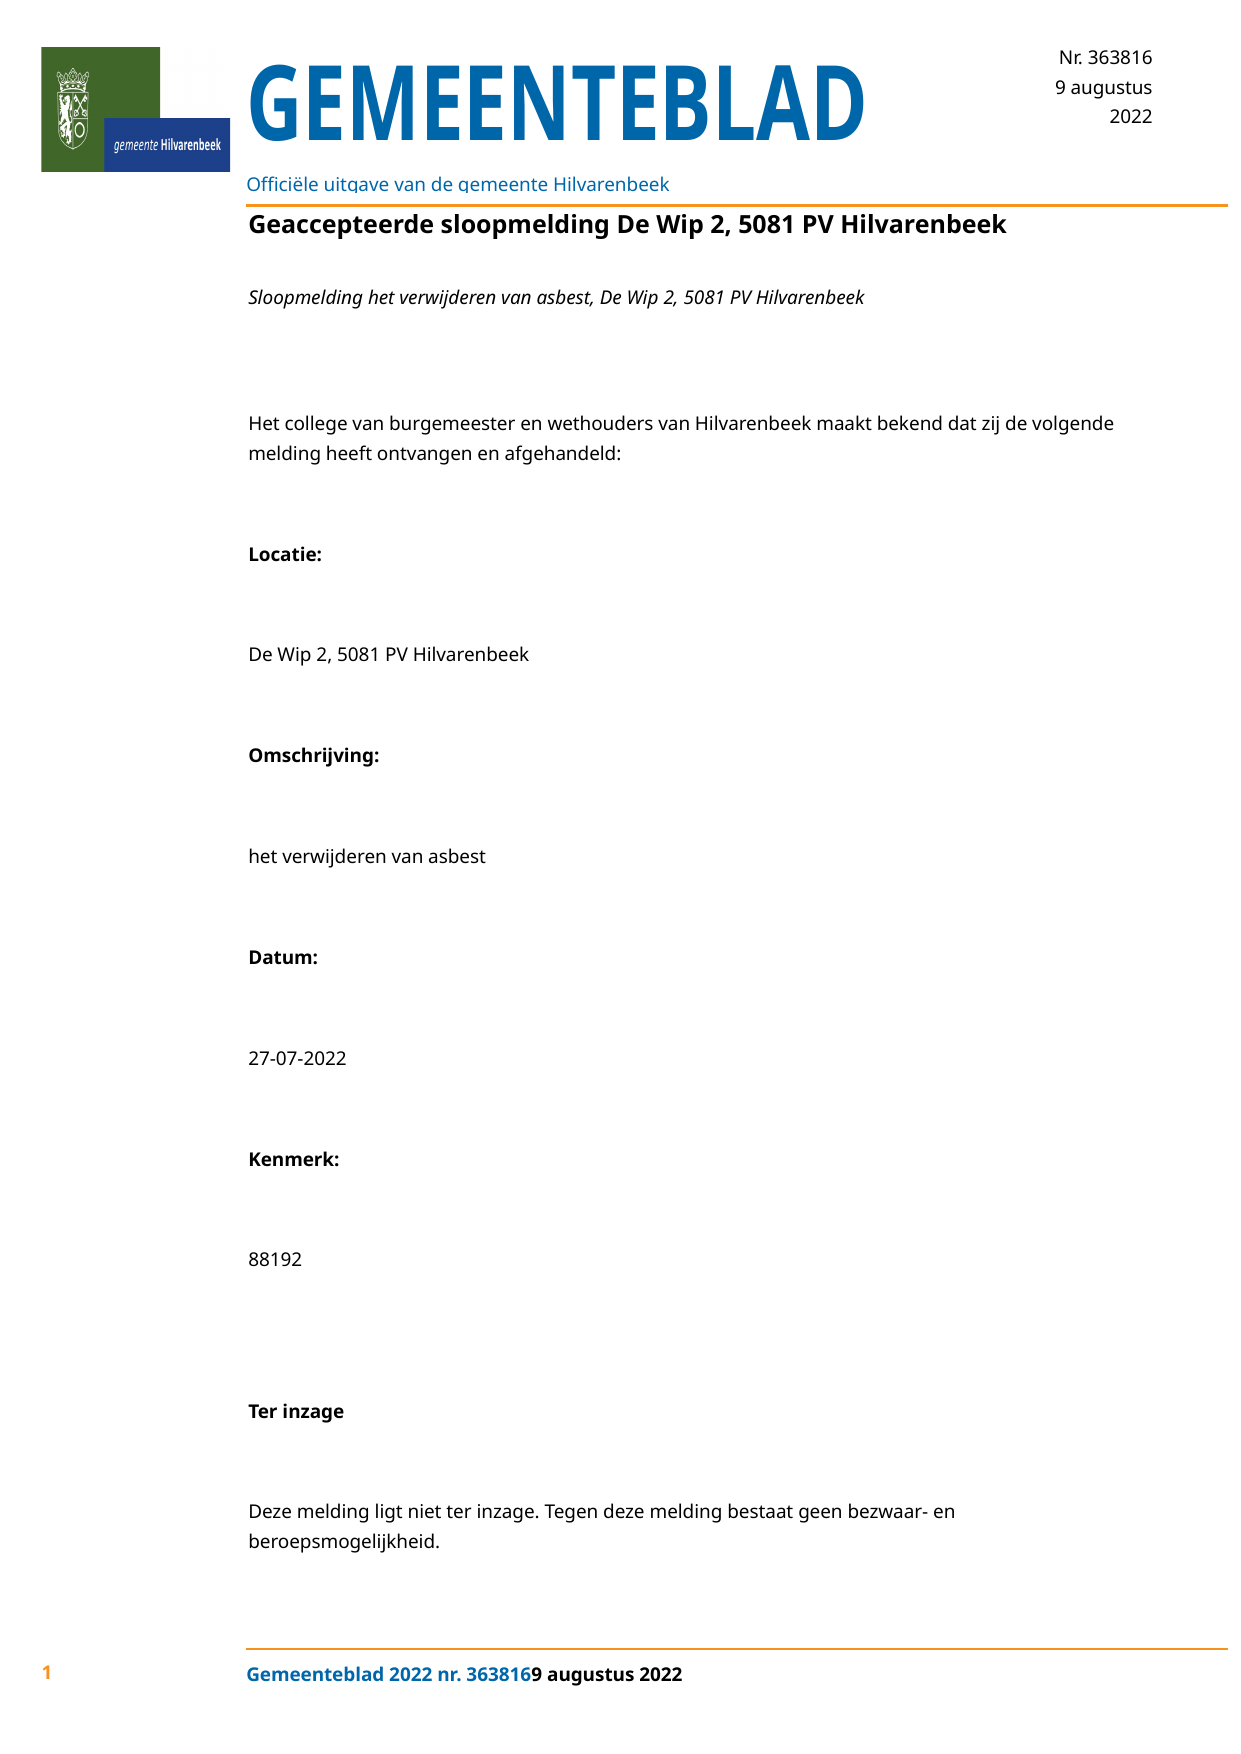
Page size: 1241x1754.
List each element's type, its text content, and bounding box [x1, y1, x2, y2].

text Het college van burgemeester en wethouders van Hilvarenbeek maakt bekend dat zij de volgende melding heeft ontvangen en afgehandeld: [248, 410, 1152, 466]
text De Wip 2, 5081 PV Hilvarenbeek [248, 642, 1152, 667]
text het verwijderen van asbest [248, 843, 1152, 869]
text Kenmerk: [248, 1146, 1152, 1172]
picture [41, 47, 231, 172]
text Sloopmelding het verwijderen van asbest, De Wip 2, 5081 PV Hilvarenbeek [248, 284, 1152, 309]
text 88192 [248, 1247, 1152, 1272]
text 27-07-2022 [248, 1045, 1152, 1071]
text Omschrijving: [248, 742, 1152, 768]
text Deze melding ligt niet ter inzage. Tegen deze melding bestaat geen bezwaar- en beroepsmogelijkheid. [248, 1499, 1152, 1554]
text Geaccepteerde sloopmelding De Wip 2, 5081 PV Hilvarenbeek [248, 207, 1152, 241]
text Ter inzage [248, 1398, 1152, 1424]
text Datum: [248, 944, 1152, 970]
text Locatie: [248, 541, 1152, 567]
